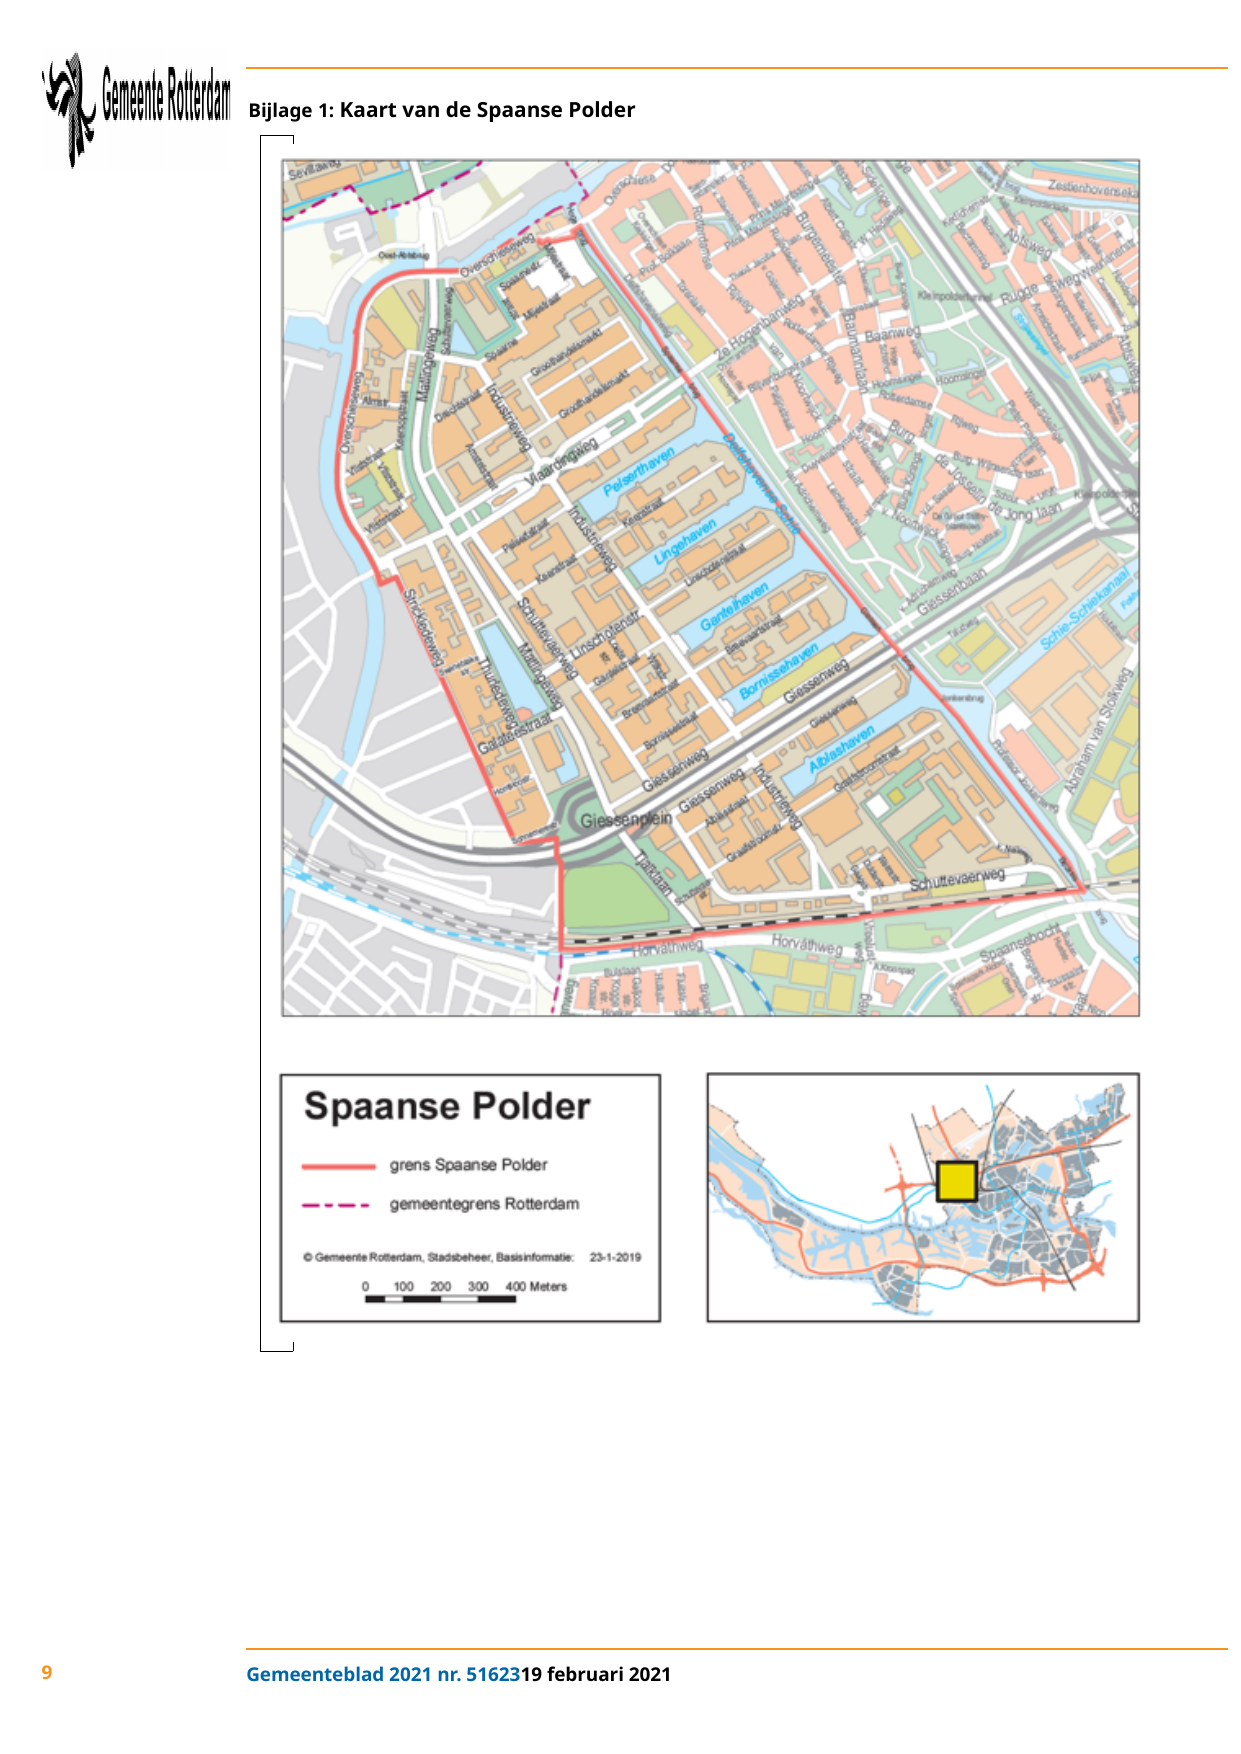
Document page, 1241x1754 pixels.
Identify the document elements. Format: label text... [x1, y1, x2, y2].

text Bijlage 1: Kaart van de Spaanse Polder [248, 95, 1152, 123]
picture [268, 144, 1155, 1342]
picture [41, 47, 231, 172]
